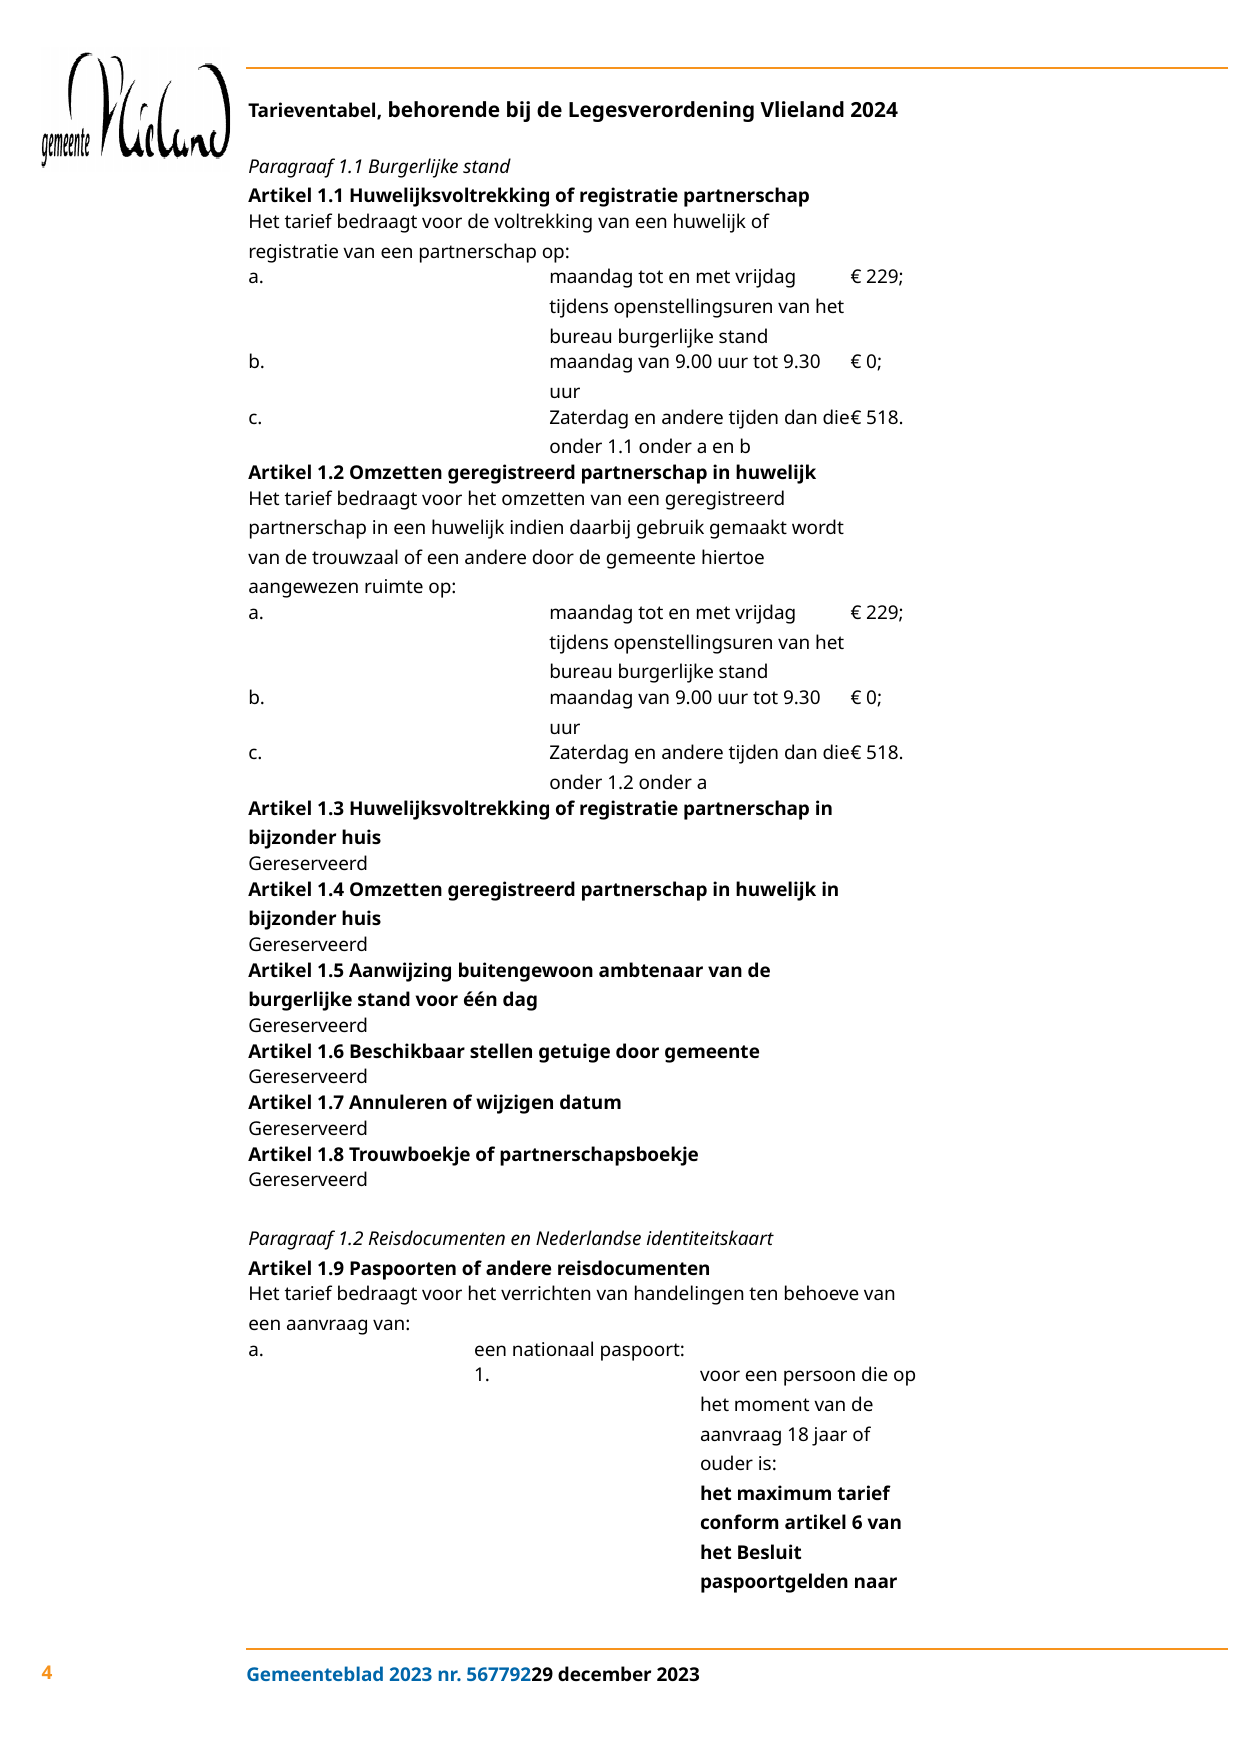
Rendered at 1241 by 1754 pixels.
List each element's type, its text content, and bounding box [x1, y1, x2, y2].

table_cell € 518. [850, 404, 1152, 459]
table_cell c. [248, 404, 549, 459]
table_cell [850, 1012, 1152, 1038]
table_cell maandag tot en met vrijdag tijdens openstellingsuren van het bureau burgerlijke stand [549, 264, 850, 348]
table_cell Artikel 1.2 Omzetten geregistreerd partnerschap in huwelijk [248, 459, 850, 485]
table_cell € 229; [850, 599, 1152, 684]
text Tarieventabel, behorende bij de Legesverordening Vlieland 2024 [248, 95, 1152, 123]
table_cell b. [248, 349, 549, 404]
table_cell voor een persoon die op het moment van de aanvraag 18 jaar of ouder is: het maximum tarief conform artikel 6 van het Besluit paspoortgelden naar [700, 1362, 926, 1594]
table_cell Zaterdag en andere tijden dan die onder 1.2 onder a [549, 740, 850, 795]
table_cell a. [248, 264, 549, 348]
table_cell [926, 1336, 1152, 1362]
table_cell a. [248, 599, 549, 684]
table_cell 1. [474, 1362, 700, 1594]
table_cell Gereserveerd [248, 1167, 850, 1192]
table_cell [850, 1090, 1152, 1115]
table_cell [926, 1362, 1152, 1594]
table_cell [850, 485, 1152, 599]
table_cell [850, 1141, 1152, 1167]
table_cell b. [248, 684, 549, 739]
table_cell Gereserveerd [248, 850, 850, 876]
table_cell Gereserveerd [248, 1064, 850, 1089]
table_cell Het tarief bedraagt voor het omzetten van een geregistreerd partnerschap in een huwelijk indien daarbij gebruik gemaakt wordt van de trouwzaal of een andere door de gemeente hiertoe aangewezen ruimte op: [248, 485, 850, 599]
table_cell € 229; [850, 264, 1152, 348]
table_cell een nationaal paspoort: [474, 1336, 926, 1362]
table_cell [926, 1281, 1152, 1336]
table_cell a. [248, 1336, 474, 1362]
table_cell Gereserveerd [248, 931, 850, 957]
table_cell [850, 1064, 1152, 1089]
text Paragraaf 1.1 Burgerlijke stand [248, 153, 1152, 179]
table_cell [850, 1115, 1152, 1141]
table_cell [850, 1167, 1152, 1192]
table_cell € 0; [850, 349, 1152, 404]
picture [41, 47, 231, 172]
table_cell [850, 850, 1152, 876]
table_cell c. [248, 740, 549, 795]
table_cell [850, 876, 1152, 931]
table_cell [850, 208, 1152, 264]
table_cell Artikel 1.6 Beschikbaar stellen getuige door gemeente [248, 1038, 850, 1064]
table_cell Het tarief bedraagt voor het verrichten van handelingen ten behoeve van een aanvraag van: [248, 1281, 926, 1336]
table_cell [850, 459, 1152, 485]
table_cell Artikel 1.7 Annuleren of wijzigen datum [248, 1090, 850, 1115]
table_cell [850, 795, 1152, 850]
table_cell € 0; [850, 684, 1152, 739]
table_cell Artikel 1.3 Huwelijksvoltrekking of registratie partnerschap in bijzonder huis [248, 795, 850, 850]
table_header Artikel 1.9 Paspoorten of andere reisdocumenten [248, 1255, 926, 1281]
table_cell [850, 931, 1152, 957]
table_header Artikel 1.1 Huwelijksvoltrekking of registratie partnerschap [248, 183, 850, 208]
table_cell [248, 1362, 474, 1594]
table_cell € 518. [850, 740, 1152, 795]
table_cell maandag van 9.00 uur tot 9.30 uur [549, 684, 850, 739]
table_cell Zaterdag en andere tijden dan die onder 1.1 onder a en b [549, 404, 850, 459]
table_cell [850, 1038, 1152, 1064]
table_cell Gereserveerd [248, 1012, 850, 1038]
table_cell Artikel 1.4 Omzetten geregistreerd partnerschap in huwelijk in bijzonder huis [248, 876, 850, 931]
table_cell maandag tot en met vrijdag tijdens openstellingsuren van het bureau burgerlijke stand [549, 599, 850, 684]
table_cell maandag van 9.00 uur tot 9.30 uur [549, 349, 850, 404]
table_cell Gereserveerd [248, 1115, 850, 1141]
text Paragraaf 1.2 Reisdocumenten en Nederlandse identiteitskaart [248, 1225, 1152, 1251]
table_cell Het tarief bedraagt voor de voltrekking van een huwelijk of registratie van een partnerschap op: [248, 208, 850, 264]
table_cell Artikel 1.8 Trouwboekje of partnerschapsboekje [248, 1141, 850, 1167]
table_cell [850, 957, 1152, 1012]
table_cell Artikel 1.5 Aanwijzing buitengewoon ambtenaar van de burgerlijke stand voor één dag [248, 957, 850, 1012]
table_header [850, 183, 1152, 208]
table_header [926, 1255, 1152, 1281]
